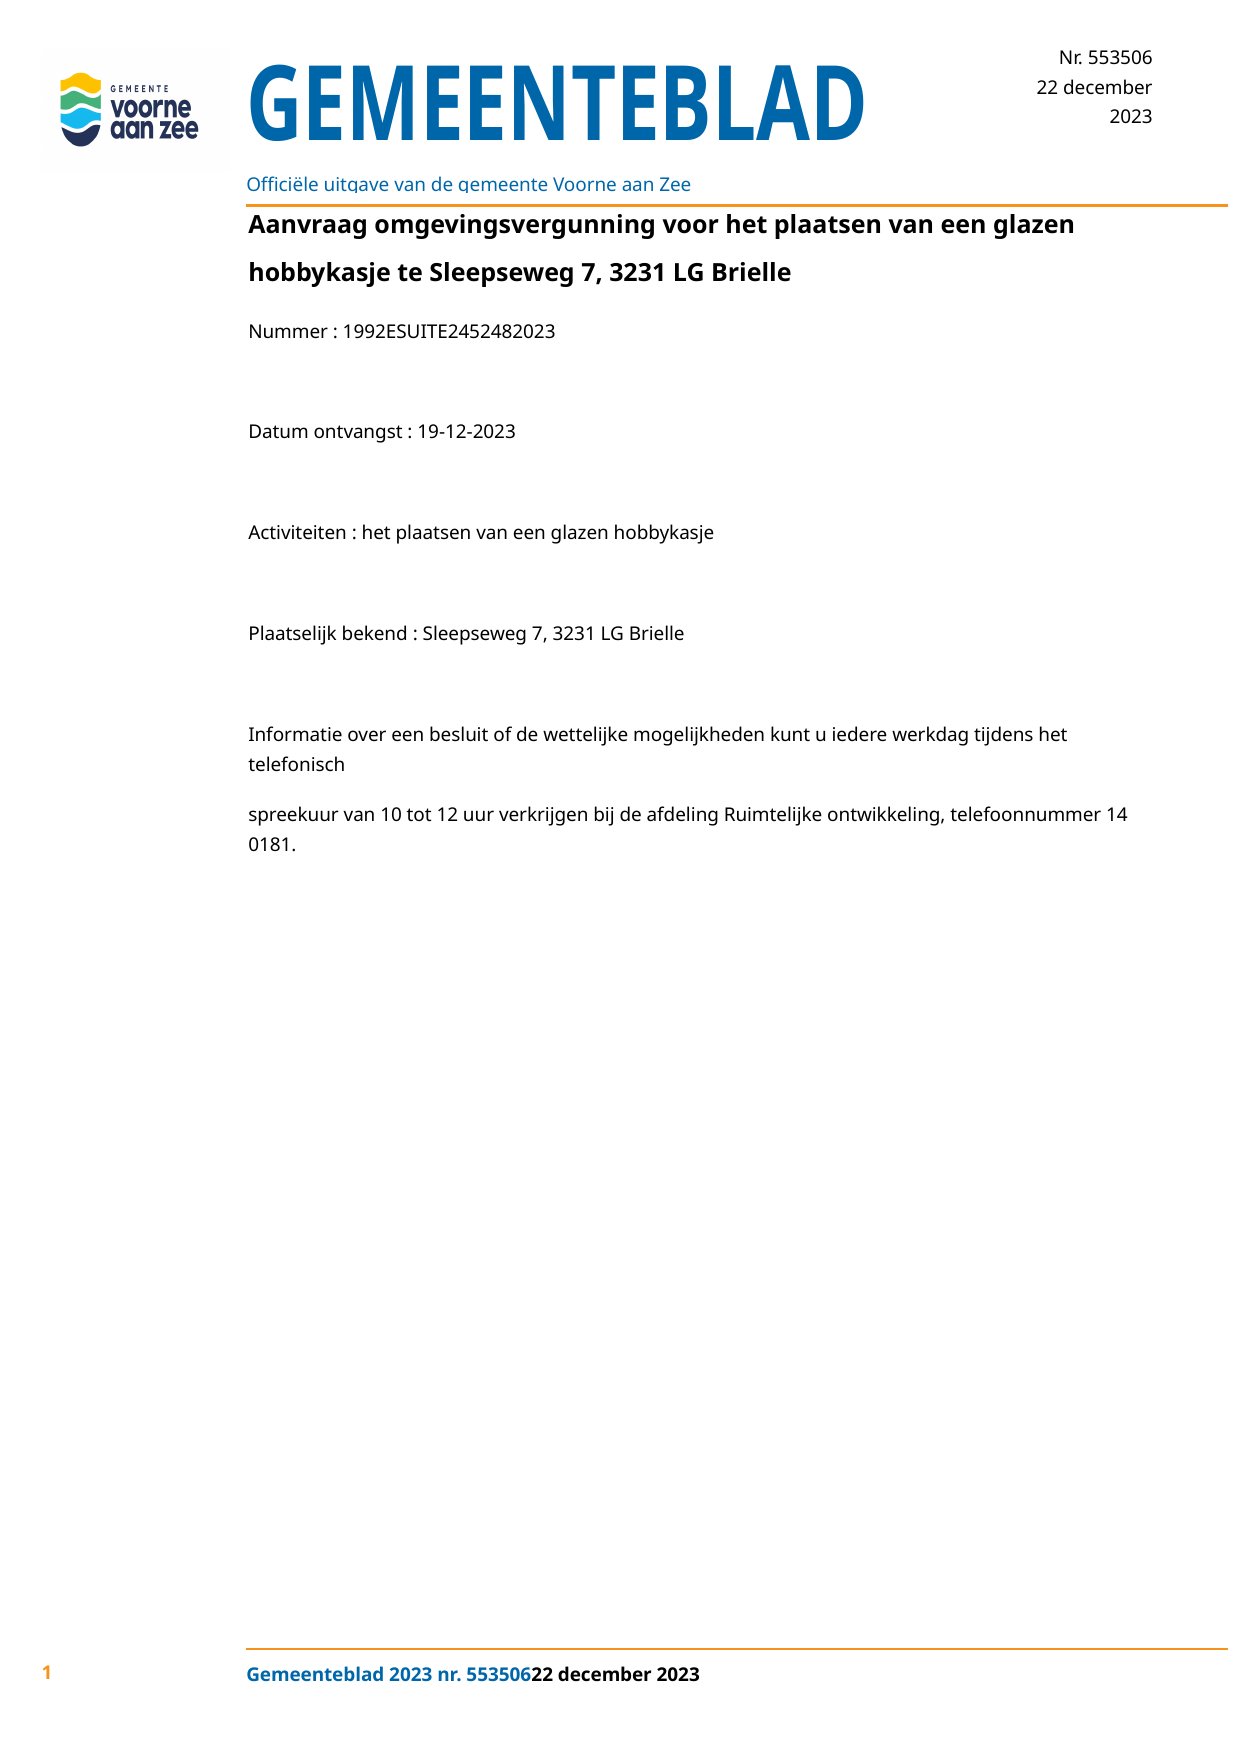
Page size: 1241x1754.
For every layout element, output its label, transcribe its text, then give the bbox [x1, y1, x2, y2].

text Plaatselijk bekend : Sleepseweg 7, 3231 LG Brielle [248, 620, 1152, 646]
text Informatie over een besluit of de wettelijke mogelijkheden kunt u iedere werkdag tijdens het telefonisch [248, 721, 1152, 777]
text Datum ontvangst : 19-12-2023 [248, 419, 1152, 444]
text Activiteiten : het plaatsen van een glazen hobbykasje [248, 519, 1152, 545]
text Nummer : 1992ESUITE2452482023 [248, 318, 1152, 344]
text Aanvraag omgevingsvergunning voor het plaatsen van een glazen hobbykasje te Sleepseweg 7, 3231 LG Brielle [248, 207, 1152, 288]
text spreekuur van 10 tot 12 uur verkrijgen bij de afdeling Ruimtelijke ontwikkeling, telefoonnummer 14 0181. [248, 801, 1152, 857]
picture [41, 47, 231, 172]
